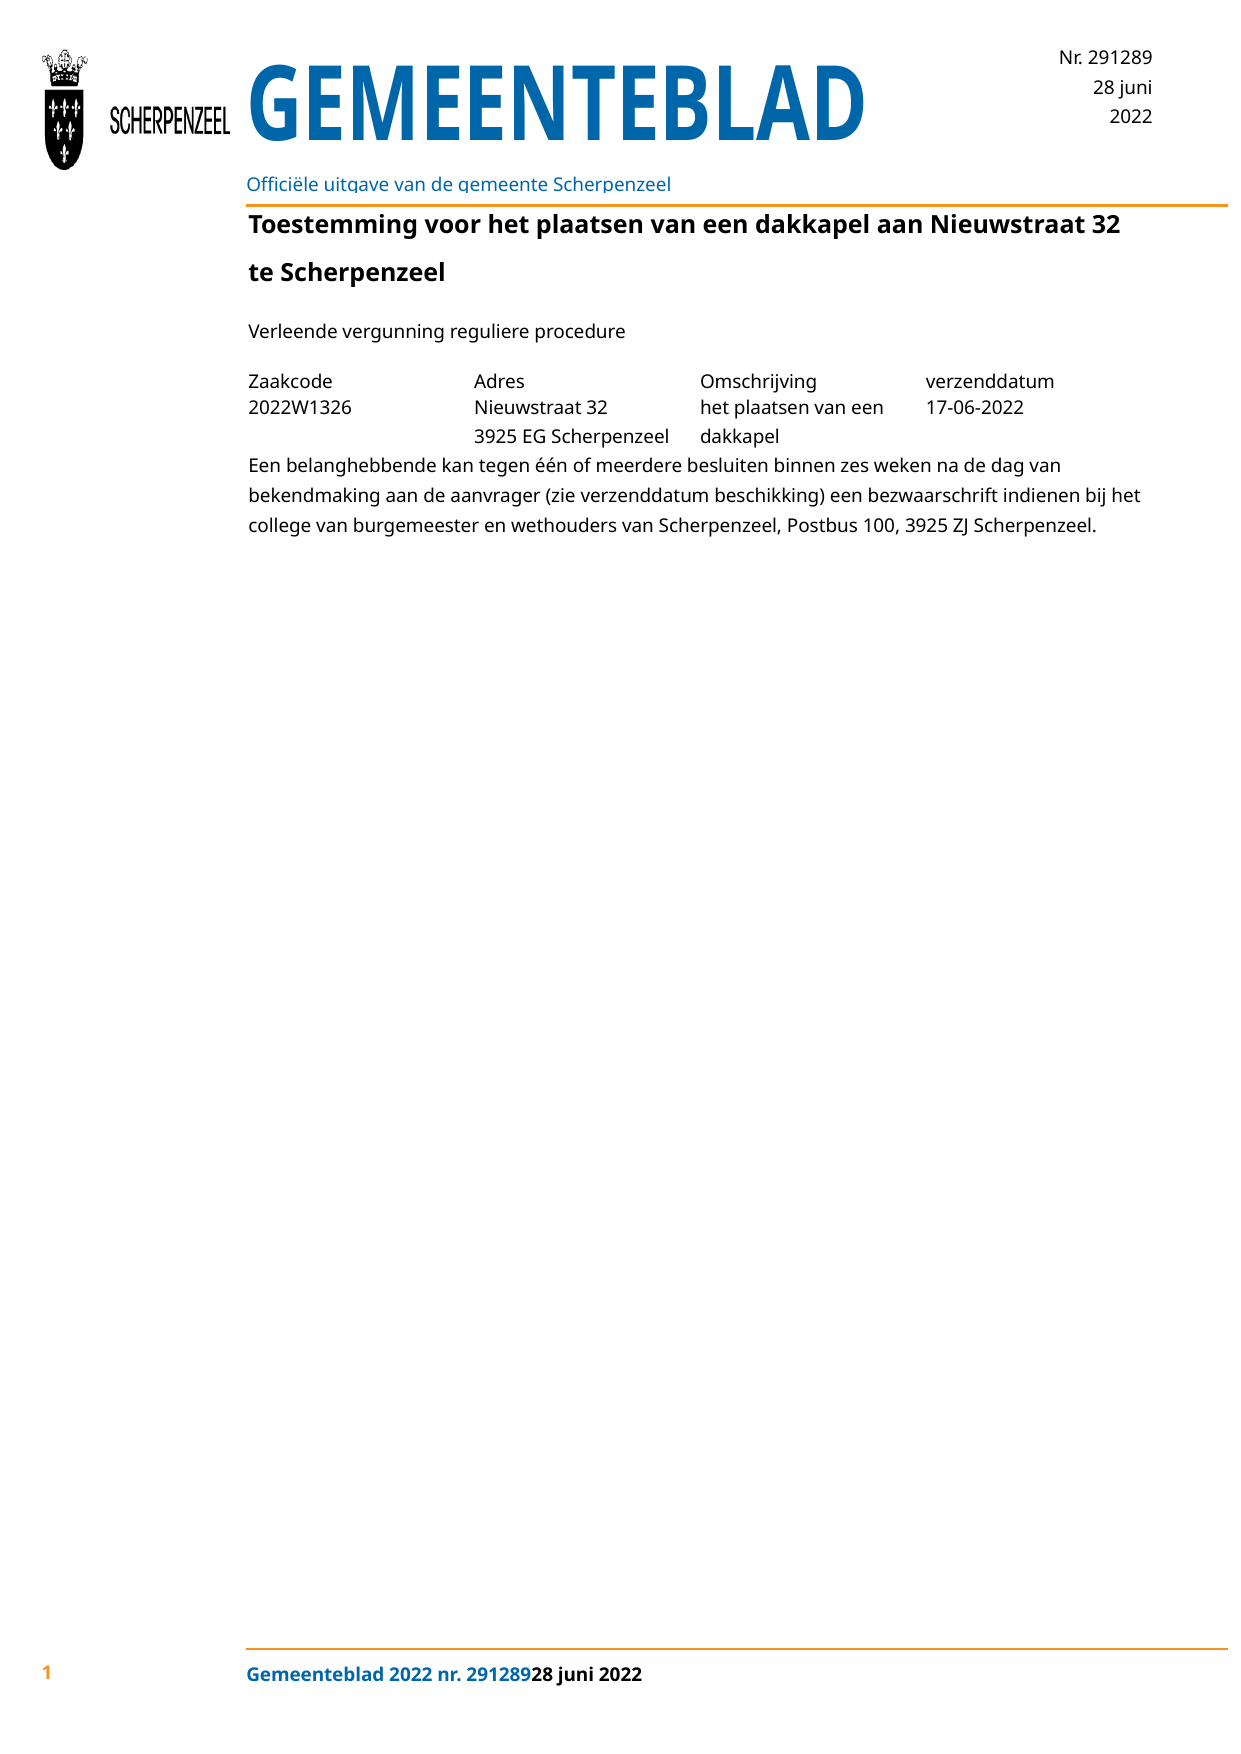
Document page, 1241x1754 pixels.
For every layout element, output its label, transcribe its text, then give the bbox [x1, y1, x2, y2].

table_header verzenddatum [926, 369, 1152, 394]
table_header Omschrijving [700, 369, 926, 394]
text Toestemming voor het plaatsen van een dakkapel aan Nieuwstraat 32 te Scherpenzeel [248, 207, 1152, 288]
table_cell Nieuwstraat 32 3925 EG Scherpenzeel [474, 394, 700, 449]
table_cell 2022W1326 [248, 394, 474, 449]
table_cell 17-06-2022 [926, 394, 1152, 449]
picture [41, 47, 231, 172]
text Verleende vergunning reguliere procedure [248, 318, 1152, 344]
text Een belanghebbende kan tegen één of meerdere besluiten binnen zes weken na de dag van bekendmaking aan de aanvrager (zie verzenddatum beschikking) een bezwaarschrift indienen bij het college van burgemeester en wethouders van Scherpenzeel, Postbus 100, 3925 ZJ Scherpenzeel. [248, 453, 1152, 538]
table_header Adres [474, 369, 700, 394]
table_header Zaakcode [248, 369, 474, 394]
table_cell het plaatsen van een dakkapel [700, 394, 926, 449]
